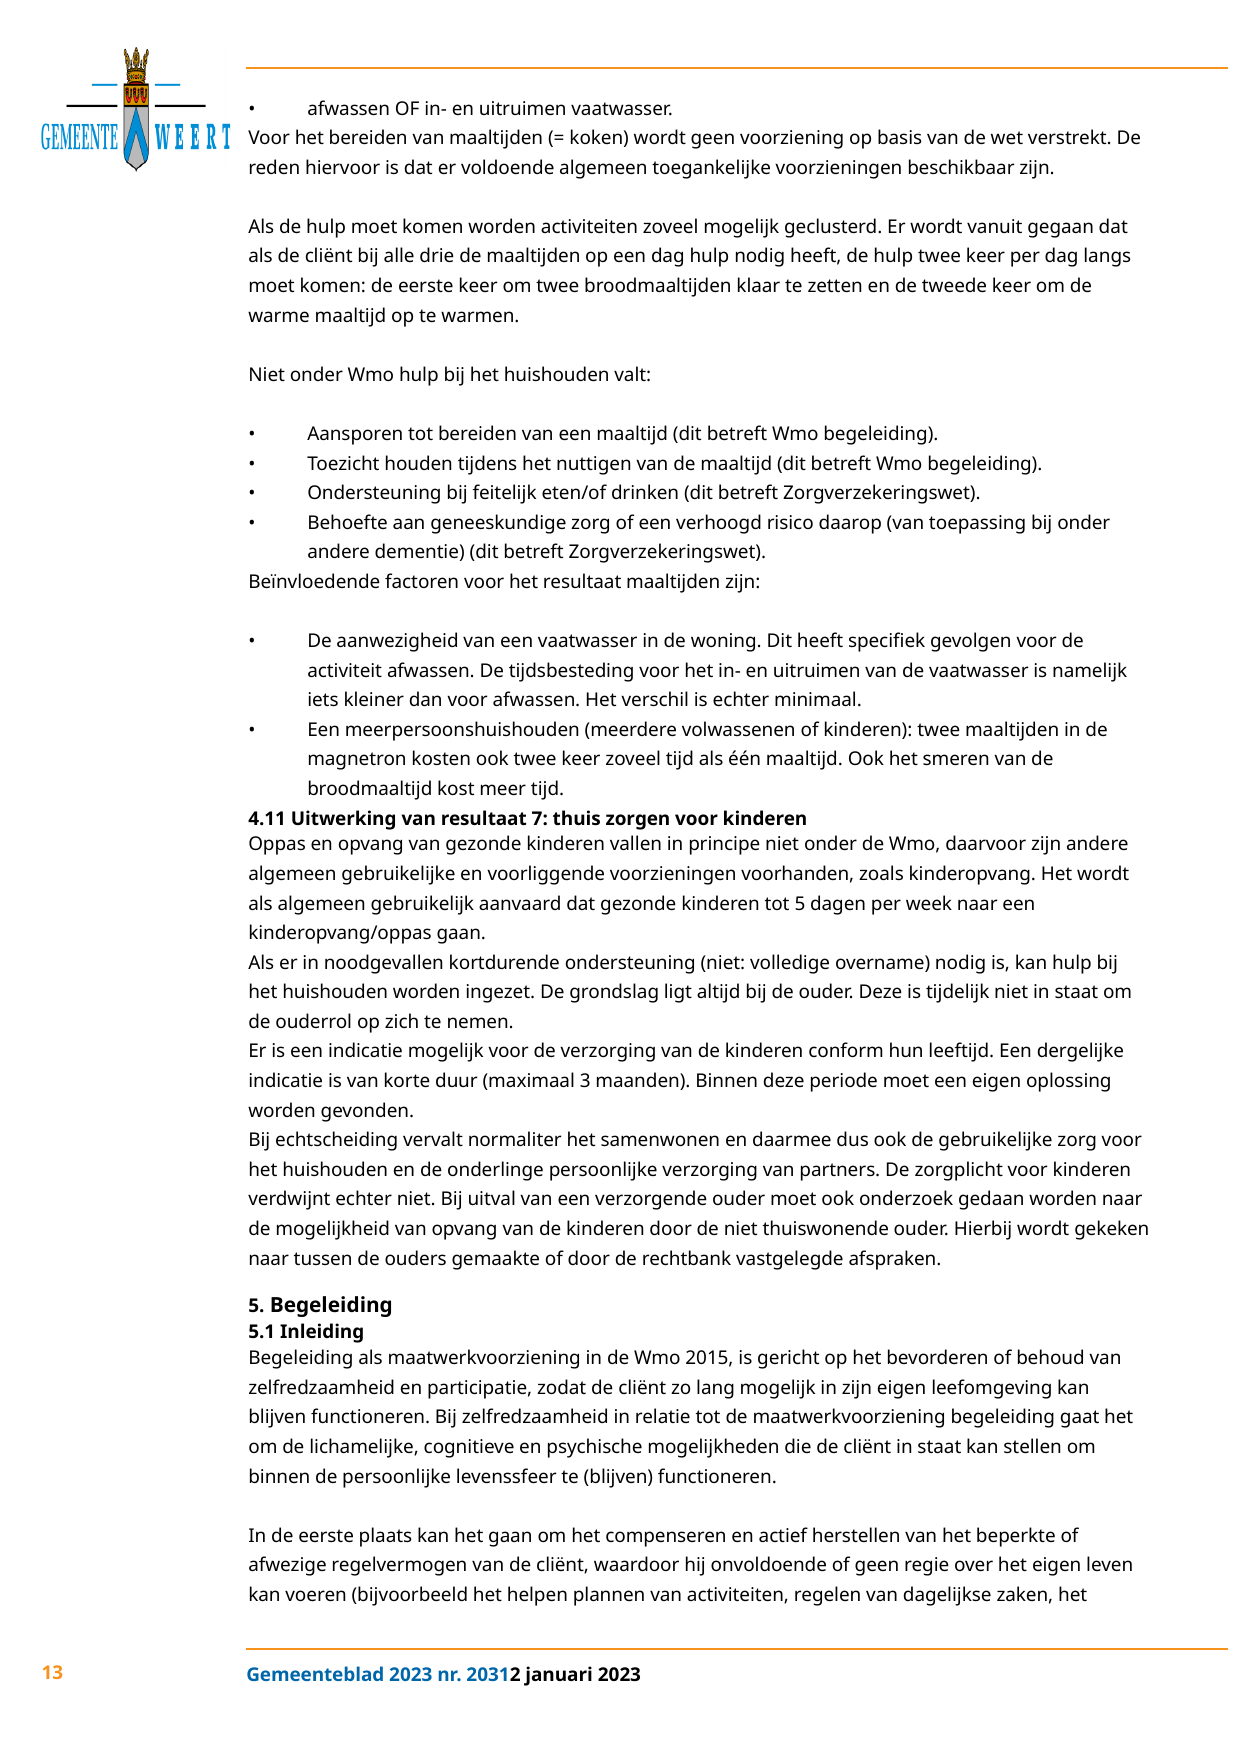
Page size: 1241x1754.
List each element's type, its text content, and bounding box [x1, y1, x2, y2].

list Aansporen tot bereiden van een maaltijd (dit betreft Wmo begeleiding). [248, 420, 1152, 446]
text Bij echtscheiding vervalt normaliter het samenwonen en daarmee dus ook de gebruikelijke zorg voor het huishouden en de onderlinge persoonlijke verzorging van partners. De zorgplicht voor kinderen verdwijnt echter niet. Bij uitval van een verzorgende ouder moet ook onderzoek gedaan worden naar de mogelijkheid van opvang van de kinderen door de niet thuiswonende ouder. Hierbij wordt gekeken naar tussen de ouders gemaakte of door de rechtbank vastgelegde afspraken. [248, 1126, 1152, 1270]
text Er is een indicatie mogelijk voor de verzorging van de kinderen conform hun leeftijd. Een dergelijke indicatie is van korte duur (maximaal 3 maanden). Binnen deze periode moet een eigen oplossing worden gevonden. [248, 1038, 1152, 1122]
text Als de hulp moet komen worden activiteiten zoveel mogelijk geclusterd. Er wordt vanuit gegaan dat als de cliënt bij alle drie de maaltijden op een dag hulp nodig heeft, de hulp twee keer per dag langs moet komen: de eerste keer om twee broodmaaltijden klaar te zetten en de tweede keer om de warme maaltijd op te warmen. [248, 213, 1152, 328]
text Voor het bereiden van maaltijden (= koken) wordt geen voorziening op basis van de wet verstrekt. De reden hiervoor is dat er voldoende algemeen toegankelijke voorzieningen beschikbaar zijn. [248, 124, 1152, 180]
text Oppas en opvang van gezonde kinderen vallen in principe niet onder de Wmo, daarvoor zijn andere algemeen gebruikelijke en voorliggende voorzieningen voorhanden, zoals kinderopvang. Het wordt als algemeen gebruikelijk aanvaard dat gezonde kinderen tot 5 dagen per week naar een kinderopvang/oppas gaan. [248, 831, 1152, 945]
text 4.11 Uitwerking van resultaat 7: thuis zorgen voor kinderen [248, 805, 1152, 831]
list Behoefte aan geneeskundige zorg of een verhoogd risico daarop (van toepassing bij onder andere dementie) (dit betreft Zorgverzekeringswet). [248, 509, 1152, 564]
text Niet onder Wmo hulp bij het huishouden valt: [248, 361, 1152, 387]
list afwassen OF in- en uitruimen vaatwasser. [248, 95, 1152, 121]
picture [41, 47, 231, 172]
text Als er in noodgevallen kortdurende ondersteuning (niet: volledige overname) nodig is, kan hulp bij het huishouden worden ingezet. De grondslag ligt altijd bij de ouder. Deze is tijdelijk niet in staat om de ouderrol op zich te nemen. [248, 949, 1152, 1034]
list De aanwezigheid van een vaatwasser in de woning. Dit heeft specifiek gevolgen voor de activiteit afwassen. De tijdsbesteding voor het in- en uitruimen van de vaatwasser is namelijk iets kleiner dan voor afwassen. Het verschil is echter minimaal. [248, 627, 1152, 712]
text Begeleiding als maatwerkvoorziening in de Wmo 2015, is gericht op het bevorderen of behoud van zelfredzaamheid en participatie, zodat de cliënt zo lang mogelijk in zijn eigen leefomgeving kan blijven functioneren. Bij zelfredzaamheid in relatie tot de maatwerkvoorziening begeleiding gaat het om de lichamelijke, cognitieve en psychische mogelijkheden die de cliënt in staat kan stellen om binnen de persoonlijke levenssfeer te (blijven) functioneren. [248, 1344, 1152, 1488]
text 5.1 Inleiding [248, 1319, 1152, 1344]
text In de eerste plaats kan het gaan om het compenseren en actief herstellen van het beperkte of afwezige regelvermogen van de cliënt, waardoor hij onvoldoende of geen regie over het eigen leven kan voeren (bijvoorbeeld het helpen plannen van activiteiten, regelen van dagelijkse zaken, het [248, 1522, 1152, 1607]
text 5. Begeleiding [248, 1290, 1152, 1319]
text Beïnvloedende factoren voor het resultaat maaltijden zijn: [248, 568, 1152, 594]
list Een meerpersoonshuishouden (meerdere volwassenen of kinderen): twee maaltijden in de magnetron kosten ook twee keer zoveel tijd als één maaltijd. Ook het smeren van de broodmaaltijd kost meer tijd. [248, 716, 1152, 801]
list Ondersteuning bij feitelijk eten/of drinken (dit betreft Zorgverzekeringswet). [248, 479, 1152, 505]
list Toezicht houden tijdens het nuttigen van de maaltijd (dit betreft Wmo begeleiding). [248, 450, 1152, 476]
